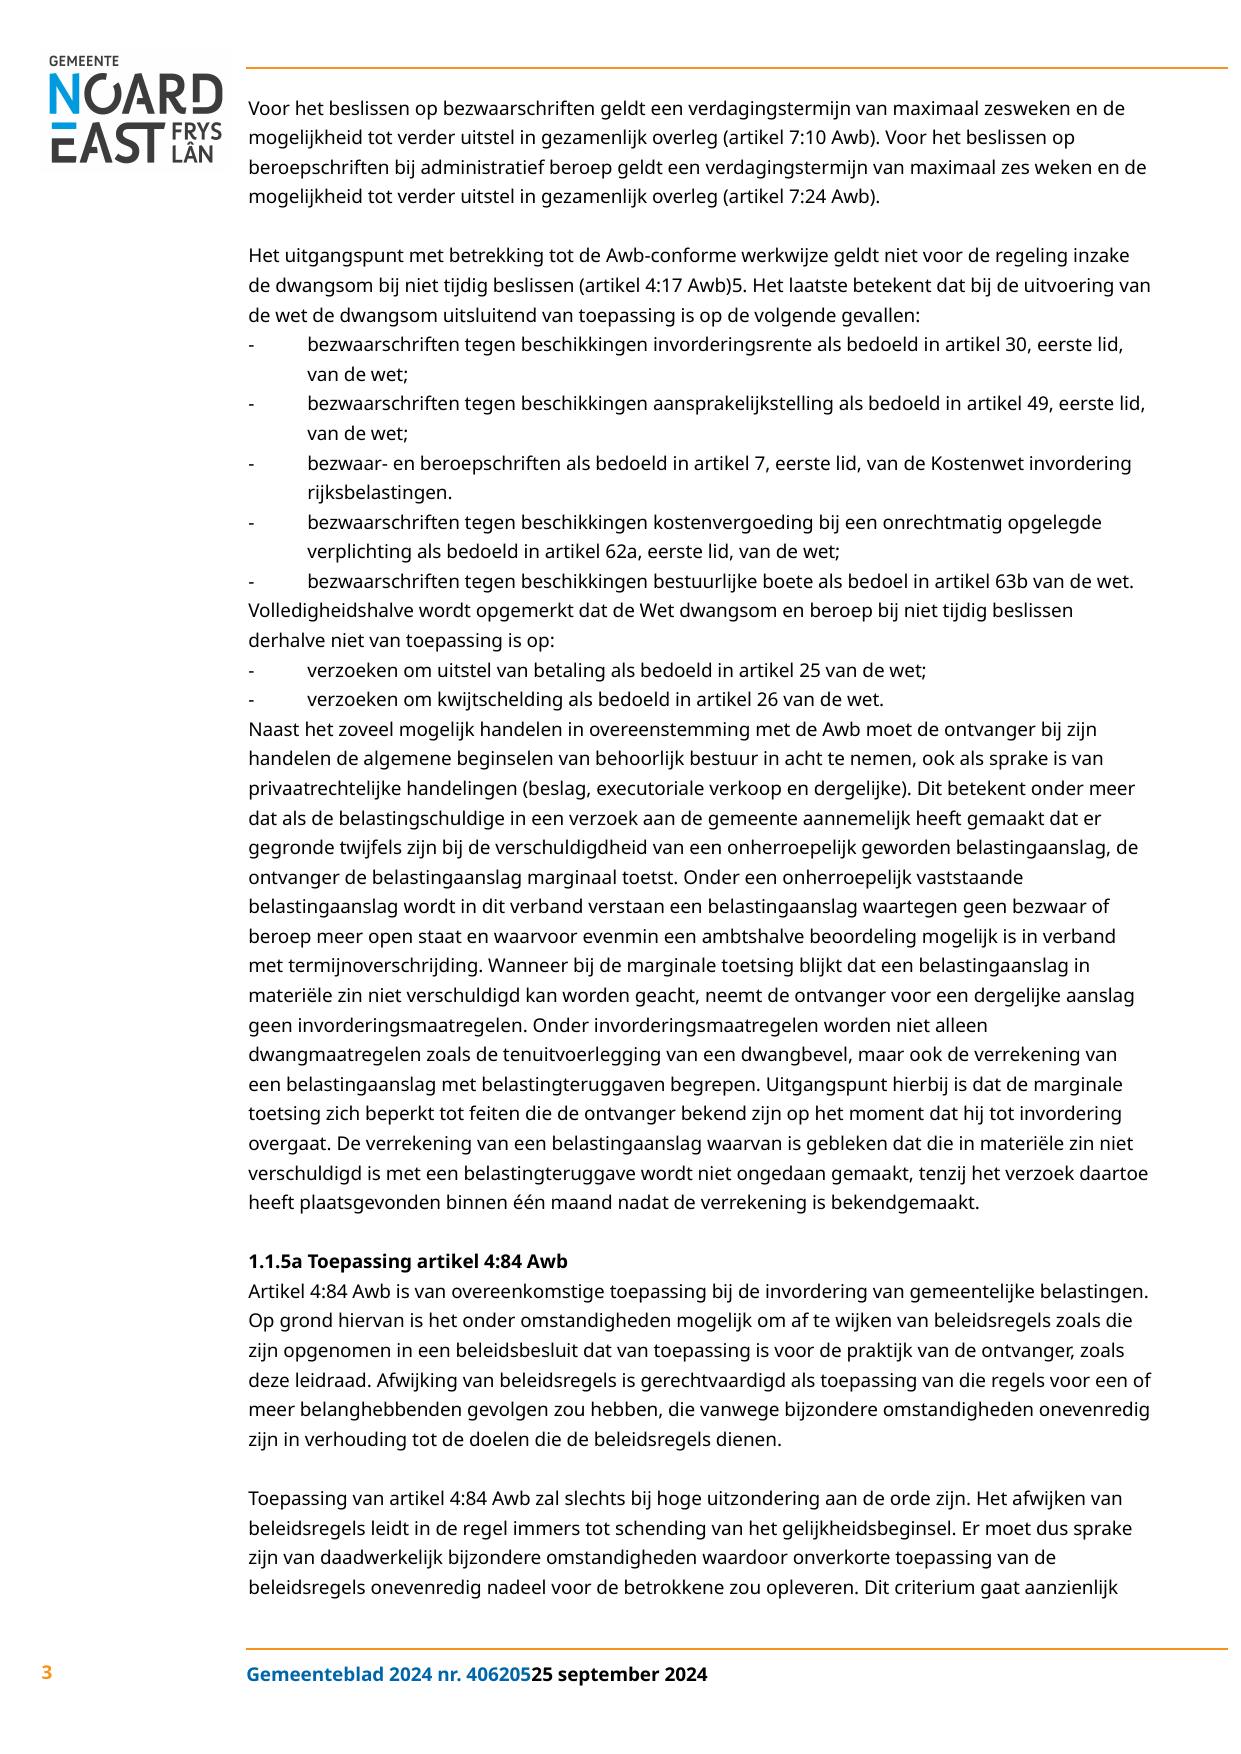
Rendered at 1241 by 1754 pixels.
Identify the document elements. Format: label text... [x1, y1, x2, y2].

text Volledigheidshalve wordt opgemerkt dat de Wet dwangsom en beroep bij niet tijdig beslissen derhalve niet van toepassing is op: [248, 598, 1152, 653]
list verzoeken om uitstel van betaling als bedoeld in artikel 25 van de wet; [248, 657, 1152, 683]
text 1.1.5a Toepassing artikel 4:84 Awb [248, 1248, 1152, 1274]
list bezwaarschriften tegen beschikkingen invorderingsrente als bedoeld in artikel 30, eerste lid, van de wet; [248, 331, 1152, 387]
text Artikel 4:84 Awb is van overeenkomstige toepassing bij de invordering van gemeentelijke belastingen. Op grond hiervan is het onder omstandigheden mogelijk om af te wijken van beleidsregels zoals die zijn opgenomen in een beleidsbesluit dat van toepassing is voor de praktijk van de ontvanger, zoals deze leidraad. Afwijking van beleidsregels is gerechtvaardigd als toepassing van die regels voor een of meer belanghebbenden gevolgen zou hebben, die vanwege bijzondere omstandigheden onevenredig zijn in verhouding tot de doelen die de beleidsregels dienen. [248, 1278, 1152, 1452]
text Voor het beslissen op bezwaarschriften geldt een verdagingstermijn van maximaal zesweken en de mogelijkheid tot verder uitstel in gezamenlijk overleg (artikel 7:10 Awb). Voor het beslissen op beroepschriften bij administratief beroep geldt een verdagingstermijn van maximaal zes weken en de mogelijkheid tot verder uitstel in gezamenlijk overleg (artikel 7:24 Awb). [248, 95, 1152, 209]
list bezwaarschriften tegen beschikkingen aansprakelijkstelling als bedoeld in artikel 49, eerste lid, van de wet; [248, 391, 1152, 446]
list verzoeken om kwijtschelding als bedoeld in artikel 26 van de wet. [248, 686, 1152, 712]
list bezwaarschriften tegen beschikkingen kostenvergoeding bij een onrechtmatig opgelegde verplichting als bedoeld in artikel 62a, eerste lid, van de wet; [248, 509, 1152, 564]
list bezwaar- en beroepschriften als bedoeld in artikel 7, eerste lid, van de Kostenwet invordering rijksbelastingen. [248, 450, 1152, 505]
picture [41, 47, 231, 172]
text Naast het zoveel mogelijk handelen in overeenstemming met de Awb moet de ontvanger bij zijn handelen de algemene beginselen van behoorlijk bestuur in acht te nemen, ook als sprake is van privaatrechtelijke handelingen (beslag, executoriale verkoop en dergelijke). Dit betekent onder meer dat als de belastingschuldige in een verzoek aan de gemeente aannemelijk heeft gemaakt dat er gegronde twijfels zijn bij de verschuldigdheid van een onherroepelijk geworden belastingaanslag, de ontvanger de belastingaanslag marginaal toetst. Onder een onherroepelijk vaststaande belastingaanslag wordt in dit verband verstaan een belastingaanslag waartegen geen bezwaar of beroep meer open staat en waarvoor evenmin een ambtshalve beoordeling mogelijk is in verband met termijnoverschrijding. Wanneer bij de marginale toetsing blijkt dat een belastingaanslag in materiële zin niet verschuldigd kan worden geacht, neemt de ontvanger voor een dergelijke aanslag geen invorderingsmaatregelen. Onder invorderingsmaatregelen worden niet alleen dwangmaatregelen zoals de tenuitvoerlegging van een dwangbevel, maar ook de verrekening van een belastingaanslag met belastingteruggaven begrepen. Uitgangspunt hierbij is dat de marginale toetsing zich beperkt tot feiten die de ontvanger bekend zijn op het moment dat hij tot invordering overgaat. De verrekening van een belastingaanslag waarvan is gebleken dat die in materiële zin niet verschuldigd is met een belastingteruggave wordt niet ongedaan gemaakt, tenzij het verzoek daartoe heeft plaatsgevonden binnen één maand nadat de verrekening is bekendgemaakt. [248, 716, 1152, 1215]
text Het uitgangspunt met betrekking tot de Awb-conforme werkwijze geldt niet voor de regeling inzake de dwangsom bij niet tijdig beslissen (artikel 4:17 Awb)5. Het laatste betekent dat bij de uitvoering van de wet de dwangsom uitsluitend van toepassing is op de volgende gevallen: [248, 243, 1152, 328]
list bezwaarschriften tegen beschikkingen bestuurlijke boete als bedoel in artikel 63b van de wet. [248, 568, 1152, 594]
text Toepassing van artikel 4:84 Awb zal slechts bij hoge uitzondering aan de orde zijn. Het afwijken van beleidsregels leidt in de regel immers tot schending van het gelijkheidsbeginsel. Er moet dus sprake zijn van daadwerkelijk bijzondere omstandigheden waardoor onverkorte toepassing van de beleidsregels onevenredig nadeel voor de betrokkene zou opleveren. Dit criterium gaat aanzienlijk [248, 1485, 1152, 1600]
